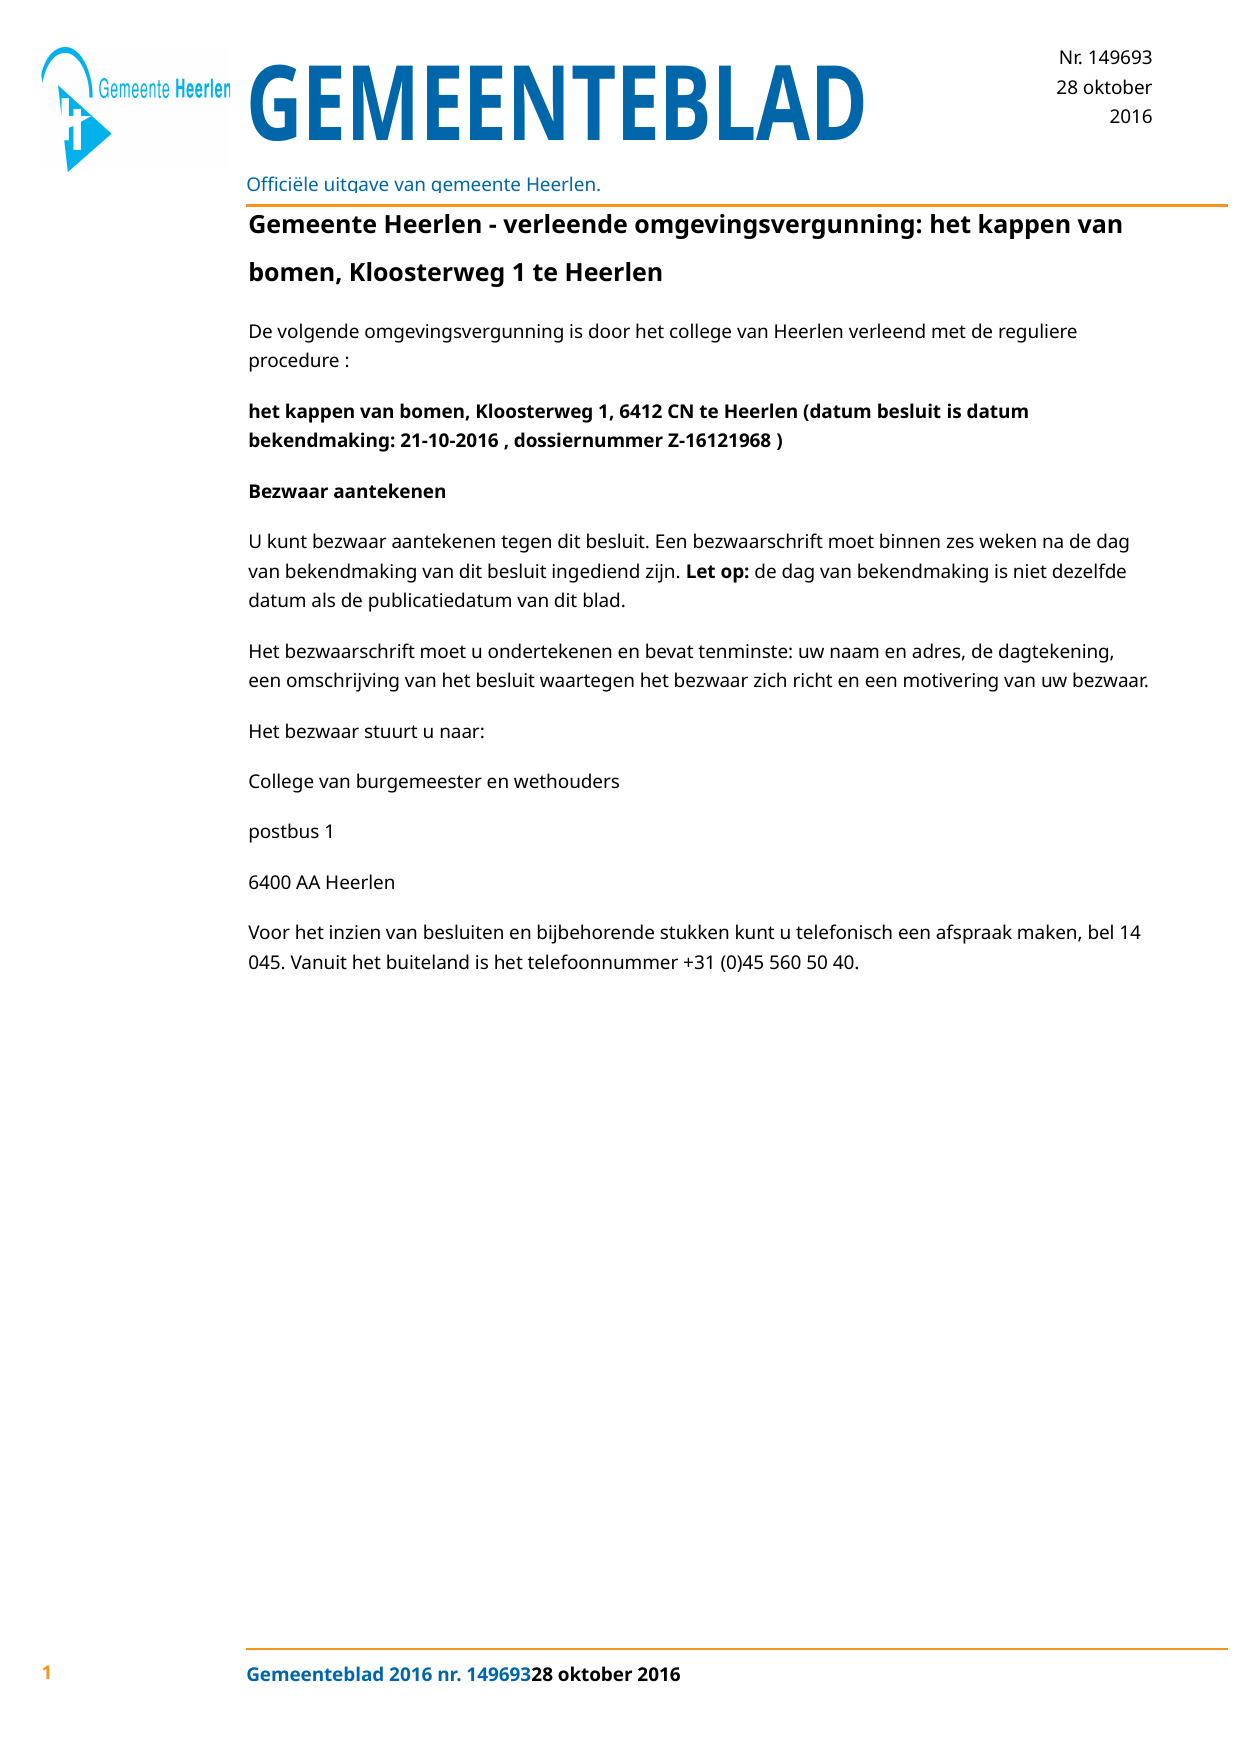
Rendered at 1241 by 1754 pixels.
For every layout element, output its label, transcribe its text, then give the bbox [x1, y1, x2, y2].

text De volgende omgevingsvergunning is door het college van Heerlen verleend met de reguliere procedure : [248, 318, 1152, 373]
text het kappen van bomen, Kloosterweg 1, 6412 CN te Heerlen (datum besluit is datum bekendmaking: 21-10-2016 , dossiernummer Z-16121968 ) [248, 398, 1152, 453]
text Bezwaar aantekenen [248, 478, 1152, 504]
text Het bezwaar stuurt u naar: [248, 718, 1152, 744]
text postbus 1 [248, 819, 1152, 844]
text Het bezwaarschrift moet u ondertekenen en bevat tenminste: uw naam en adres, de dagtekening, een omschrijving van het besluit waartegen het bezwaar zich richt en een motivering van uw bezwaar. [248, 638, 1152, 693]
text U kunt bezwaar aantekenen tegen dit besluit. Een bezwaarschrift moet binnen zes weken na de dag van bekendmaking van dit besluit ingediend zijn. Let op: de dag van bekendmaking is niet dezelfde datum als de publicatiedatum van dit blad. [248, 528, 1152, 613]
picture [41, 47, 58, 70]
text Gemeente Heerlen - verleende omgevingsvergunning: het kappen van bomen, Kloosterweg 1 te Heerlen [248, 207, 1152, 288]
picture [41, 47, 231, 172]
text Voor het inzien van besluiten en bijbehorende stukken kunt u telefonisch een afspraak maken, bel 14 045. Vanuit het buiteland is het telefoonnummer +31 (0)45 560 50 40. [248, 919, 1152, 975]
text 6400 AA Heerlen [248, 869, 1152, 895]
text College van burgemeester en wethouders [248, 768, 1152, 794]
